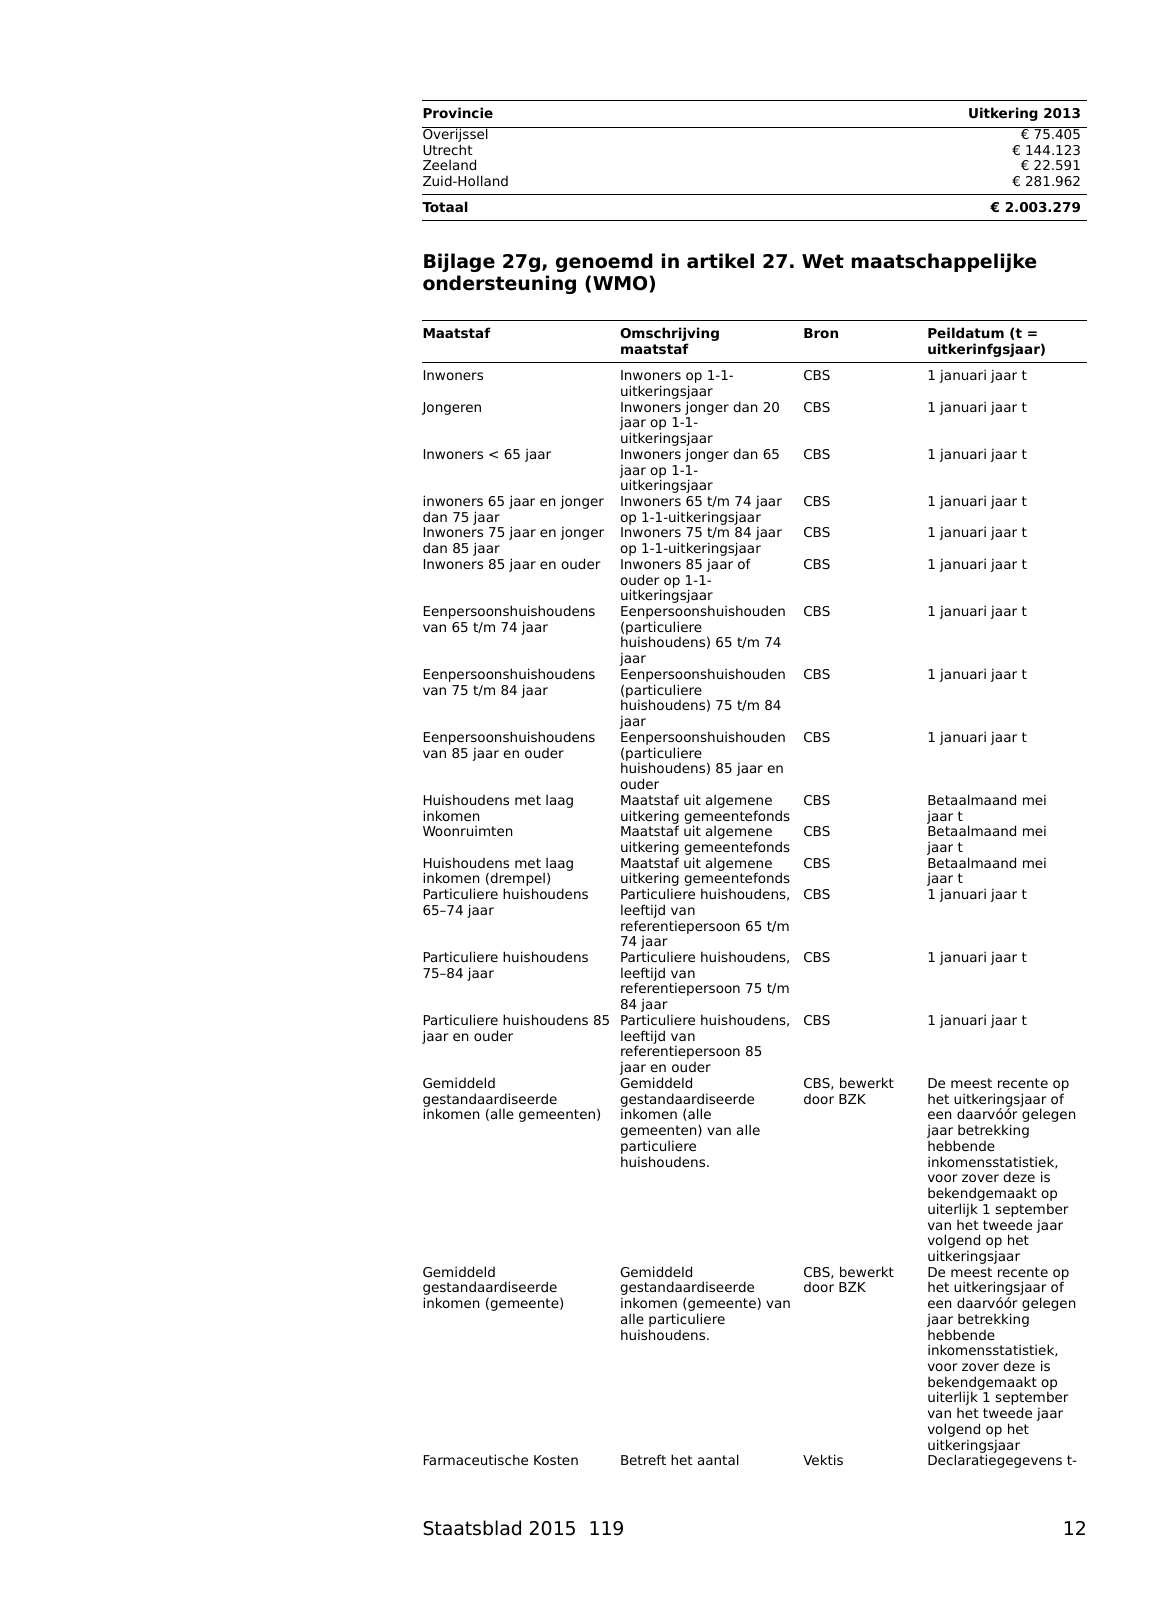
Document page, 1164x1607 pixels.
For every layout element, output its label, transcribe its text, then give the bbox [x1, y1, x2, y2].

table_cell CBS [797, 824, 921, 856]
table_cell Vektis [797, 1453, 921, 1469]
table_cell CBS [797, 1013, 921, 1076]
table_cell Maatstaf uit algemene uitkering gemeentefonds [614, 824, 797, 856]
table_cell 1 januari jaar t [921, 604, 1087, 667]
table_cell 1 januari jaar t [921, 447, 1087, 494]
table_cell Inwoners op 1-1-uitkeringsjaar [614, 363, 797, 399]
table_header Omschrijving maatstaf [614, 321, 797, 362]
table_cell Totaal [422, 195, 819, 220]
table_cell CBS, bewerkt door BZK [797, 1076, 921, 1264]
table_cell Particuliere huishoudens 65–74 jaar [422, 887, 614, 950]
table_cell CBS [797, 856, 921, 887]
table_cell Betaalmaand mei jaar t [921, 793, 1087, 824]
table_header Maatstaf [422, 321, 614, 362]
table_cell 1 januari jaar t [921, 730, 1087, 793]
table_cell 1 januari jaar t [921, 363, 1087, 399]
table_cell Inwoners 75 jaar en jonger dan 85 jaar [422, 525, 614, 557]
table_cell Woonruimten [422, 824, 614, 856]
table_cell CBS [797, 557, 921, 604]
table_cell Maatstaf uit algemene uitkering gemeentefonds [614, 856, 797, 887]
table_cell Inwoners 65 t/m 74 jaar op 1-1-uitkeringsjaar [614, 494, 797, 525]
table_cell Betaalmaand mei jaar t [921, 856, 1087, 887]
table_header Bron [797, 321, 921, 362]
table_cell Eenpersoonshuishouden (particuliere huishoudens) 75 t/m 84 jaar [614, 667, 797, 730]
table_header Peildatum (t = uitkerinfgsjaar) [921, 321, 1087, 362]
table_cell Inwoners jonger dan 65 jaar op 1-1- uitkeringsjaar [614, 447, 797, 494]
table_cell CBS [797, 887, 921, 950]
table_cell Eenpersoonshuishoudens van 85 jaar en ouder [422, 730, 614, 793]
table_cell De meest recente op het uitkeringsjaar of een daarvóór gelegen jaar betrekking hebbende inkomensstatistiek, voor zover deze is bekendgemaakt op uiterlijk 1 september van het tweede jaar volgend op het uitkeringsjaar [921, 1076, 1087, 1264]
table_cell 1 januari jaar t [921, 1013, 1087, 1076]
table_cell CBS [797, 793, 921, 824]
table_cell Zeeland [422, 158, 819, 174]
table_cell Inwoners < 65 jaar [422, 447, 614, 494]
table_cell 1 januari jaar t [921, 494, 1087, 525]
table_cell CBS [797, 604, 921, 667]
table_cell 1 januari jaar t [921, 887, 1087, 950]
table_cell CBS [797, 447, 921, 494]
table_cell Particuliere huishoudens, leeftijd van referentiepersoon 65 t/m 74 jaar [614, 887, 797, 950]
table_cell Inwoners jonger dan 20 jaar op 1-1- uitkeringsjaar [614, 399, 797, 447]
table_cell Huishoudens met laag inkomen [422, 793, 614, 824]
table_cell Maatstaf uit algemene uitkering gemeentefonds [614, 793, 797, 824]
table_cell 1 januari jaar t [921, 525, 1087, 557]
subtitle Bijlage 27g, genoemd in artikel 27. Wet maatschappelijke ondersteuning (WMO) [422, 251, 1087, 295]
table_cell € 144.123 [819, 142, 1087, 158]
table_cell CBS [797, 730, 921, 793]
table_cell € 281.962 [819, 174, 1087, 194]
table_cell € 2.003.279 [819, 195, 1087, 220]
table_cell Particuliere huishoudens, leeftijd van referentiepersoon 85 jaar en ouder [614, 1013, 797, 1076]
table_cell Betaalmaand mei jaar t [921, 824, 1087, 856]
table_cell Particuliere huishoudens 75–84 jaar [422, 950, 614, 1013]
table_cell Gemiddeld gestandaardiseerde inkomen (alle gemeenten) [422, 1076, 614, 1264]
table_cell Inwoners 75 t/m 84 jaar op 1-1-uitkeringsjaar [614, 525, 797, 557]
table_cell CBS [797, 667, 921, 730]
table_cell € 75.405 [819, 128, 1087, 142]
table_cell 1 januari jaar t [921, 667, 1087, 730]
table_cell Overijssel [422, 128, 819, 142]
table_cell CBS, bewerkt door BZK [797, 1265, 921, 1453]
table_cell Gemiddeld gestandaardiseerde inkomen (gemeente) van alle particuliere huishoudens. [614, 1265, 797, 1453]
table_cell Inwoners 85 jaar of ouder op 1-1-uitkeringsjaar [614, 557, 797, 604]
table_cell Huishoudens met laag inkomen (drempel) [422, 856, 614, 887]
table_cell Eenpersoonshuishouden (particuliere huishoudens) 65 t/m 74 jaar [614, 604, 797, 667]
table_cell CBS [797, 363, 921, 399]
table_header Provincie [422, 101, 819, 127]
table_cell Gemiddeld gestandaardiseerde inkomen (gemeente) [422, 1265, 614, 1453]
table_cell De meest recente op het uitkeringsjaar of een daarvóór gelegen jaar betrekking hebbende inkomensstatistiek, voor zover deze is bekendgemaakt op uiterlijk 1 september van het tweede jaar volgend op het uitkeringsjaar [921, 1265, 1087, 1453]
table_cell 1 januari jaar t [921, 950, 1087, 1013]
table_cell Eenpersoonshuishoudens van 65 t/m 74 jaar [422, 604, 614, 667]
table_cell 1 januari jaar t [921, 557, 1087, 604]
table_cell Jongeren [422, 399, 614, 447]
table_cell Declaratiegegevens t- [921, 1453, 1087, 1469]
table_cell Particuliere huishoudens, leeftijd van referentiepersoon 75 t/m 84 jaar [614, 950, 797, 1013]
table_cell Gemiddeld gestandaardiseerde inkomen (alle gemeenten) van alle particuliere huishoudens. [614, 1076, 797, 1264]
table_cell Inwoners 85 jaar en ouder [422, 557, 614, 604]
table_cell Inwoners [422, 363, 614, 399]
table_cell Eenpersoonshuishouden (particuliere huishoudens) 85 jaar en ouder [614, 730, 797, 793]
table_cell Particuliere huishoudens 85 jaar en ouder [422, 1013, 614, 1076]
table_header Uitkering 2013 [819, 101, 1087, 127]
table_cell Farmaceutische Kosten [422, 1453, 614, 1469]
table_cell CBS [797, 399, 921, 447]
table_cell CBS [797, 494, 921, 525]
table_cell CBS [797, 950, 921, 1013]
table_cell inwoners 65 jaar en jonger dan 75 jaar [422, 494, 614, 525]
table_cell € 22.591 [819, 158, 1087, 174]
table_cell Betreft het aantal [614, 1453, 797, 1469]
table_cell 1 januari jaar t [921, 399, 1087, 447]
table_cell Utrecht [422, 142, 819, 158]
table_cell CBS [797, 525, 921, 557]
table_cell Eenpersoonshuishoudens van 75 t/m 84 jaar [422, 667, 614, 730]
table_cell Zuid-Holland [422, 174, 819, 194]
